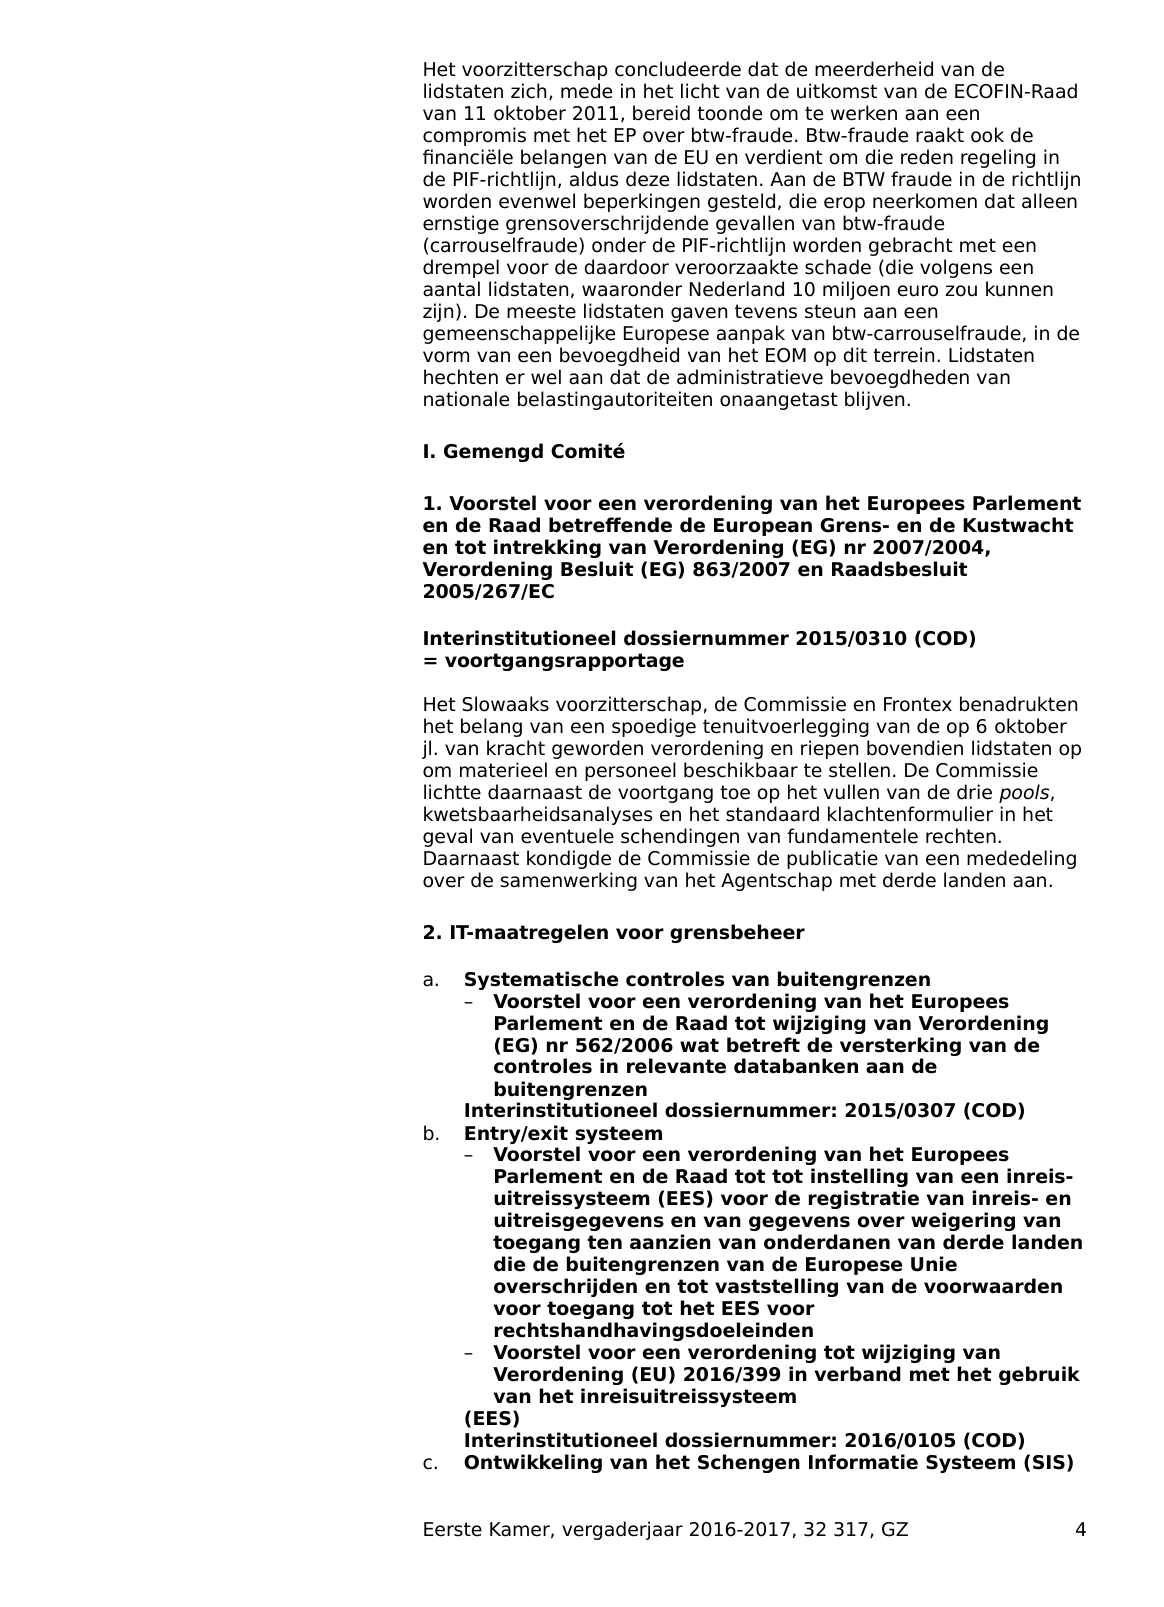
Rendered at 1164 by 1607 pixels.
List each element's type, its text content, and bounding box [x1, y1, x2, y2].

text – Voorstel voor een verordening van het Europees Parlement en de Raad tot wijziging van Verordening (EG) nr 562/2006 wat betreft de versterking van de controles in relevante databanken aan de buitengrenzen [464, 991, 1087, 1100]
text b. Entry/exit systeem [422, 1122, 1087, 1144]
text (EES) [464, 1408, 1087, 1430]
text Interinstitutioneel dossiernummer: 2015/0307 (COD) [464, 1100, 1087, 1122]
subtitle 2. IT-maatregelen voor grensbeheer [422, 922, 1087, 943]
text = voortgangsrapportage [422, 649, 1087, 672]
subtitle I. Gemengd Comité [422, 441, 1087, 463]
text c. Ontwikkeling van het Schengen Informatie Systeem (SIS) [422, 1452, 1087, 1474]
text – Voorstel voor een verordening tot wijziging van Verordening (EU) 2016/399 in verband met het gebruik van het inreisuitreissysteem [464, 1342, 1087, 1408]
text Interinstitutioneel dossiernummer: 2016/0105 (COD) [464, 1430, 1087, 1452]
text a. Systematische controles van buitengrenzen [422, 968, 1087, 991]
text Het voorzitterschap concludeerde dat de meerderheid van de lidstaten zich, mede in het licht van de uitkomst van de ECOFIN-Raad van 11 oktober 2011, bereid toonde om te werken aan een compromis met het EP over btw-fraude. Btw-fraude raakt ook de financiële belangen van de EU en verdient om die reden regeling in de PIF-richtlijn, aldus deze lidstaten. Aan de BTW fraude in de richtlijn worden evenwel beperkingen gesteld, die erop neerkomen dat alleen ernstige grensoverschrijdende gevallen van btw-fraude (carrouselfraude) onder de PIF-richtlijn worden gebracht met een drempel voor de daardoor veroorzaakte schade (die volgens een aantal lidstaten, waaronder Nederland 10 miljoen euro zou kunnen zijn). De meeste lidstaten gaven tevens steun aan een gemeenschappelijke Europese aanpak van btw-carrouselfraude, in de vorm van een bevoegdheid van het EOM op dit terrein. Lidstaten hechten er wel aan dat de administratieve bevoegdheden van nationale belastingautoriteiten onaangetast blijven. [422, 59, 1087, 411]
text – Voorstel voor een verordening van het Europees Parlement en de Raad tot tot instelling van een inreis-uitreissysteem (EES) voor de registratie van inreis- en uitreisgegevens en van gegevens over weigering van toegang ten aanzien van onderdanen van derde landen die de buitengrenzen van de Europese Unie overschrijden en tot vaststelling van de voorwaarden voor toegang tot het EES voor rechtshandhavingsdoeleinden [464, 1144, 1087, 1342]
text Het Slowaaks voorzitterschap, de Commissie en Frontex benadrukten het belang van een spoedige tenuitvoerlegging van de op 6 oktober jl. van kracht geworden verordening en riepen bovendien lidstaten op om materieel en personeel beschikbaar te stellen. De Commissie lichtte daarnaast de voortgang toe op het vullen van de drie pools, kwetsbaarheidsanalyses en het standaard klachtenformulier in het geval van eventuele schendingen van fundamentele rechten. Daarnaast kondigde de Commissie de publicatie van een mededeling over de samenwerking van het Agentschap met derde landen aan. [422, 694, 1087, 892]
text Interinstitutioneel dossiernummer 2015/0310 (COD) [422, 628, 1087, 649]
subtitle 1. Voorstel voor een verordening van het Europees Parlement en de Raad betreffende de European Grens- en de Kustwacht en tot intrekking van Verordening (EG) nr 2007/2004, Verordening Besluit (EG) 863/2007 en Raadsbesluit 2005/267/EC [422, 493, 1087, 603]
